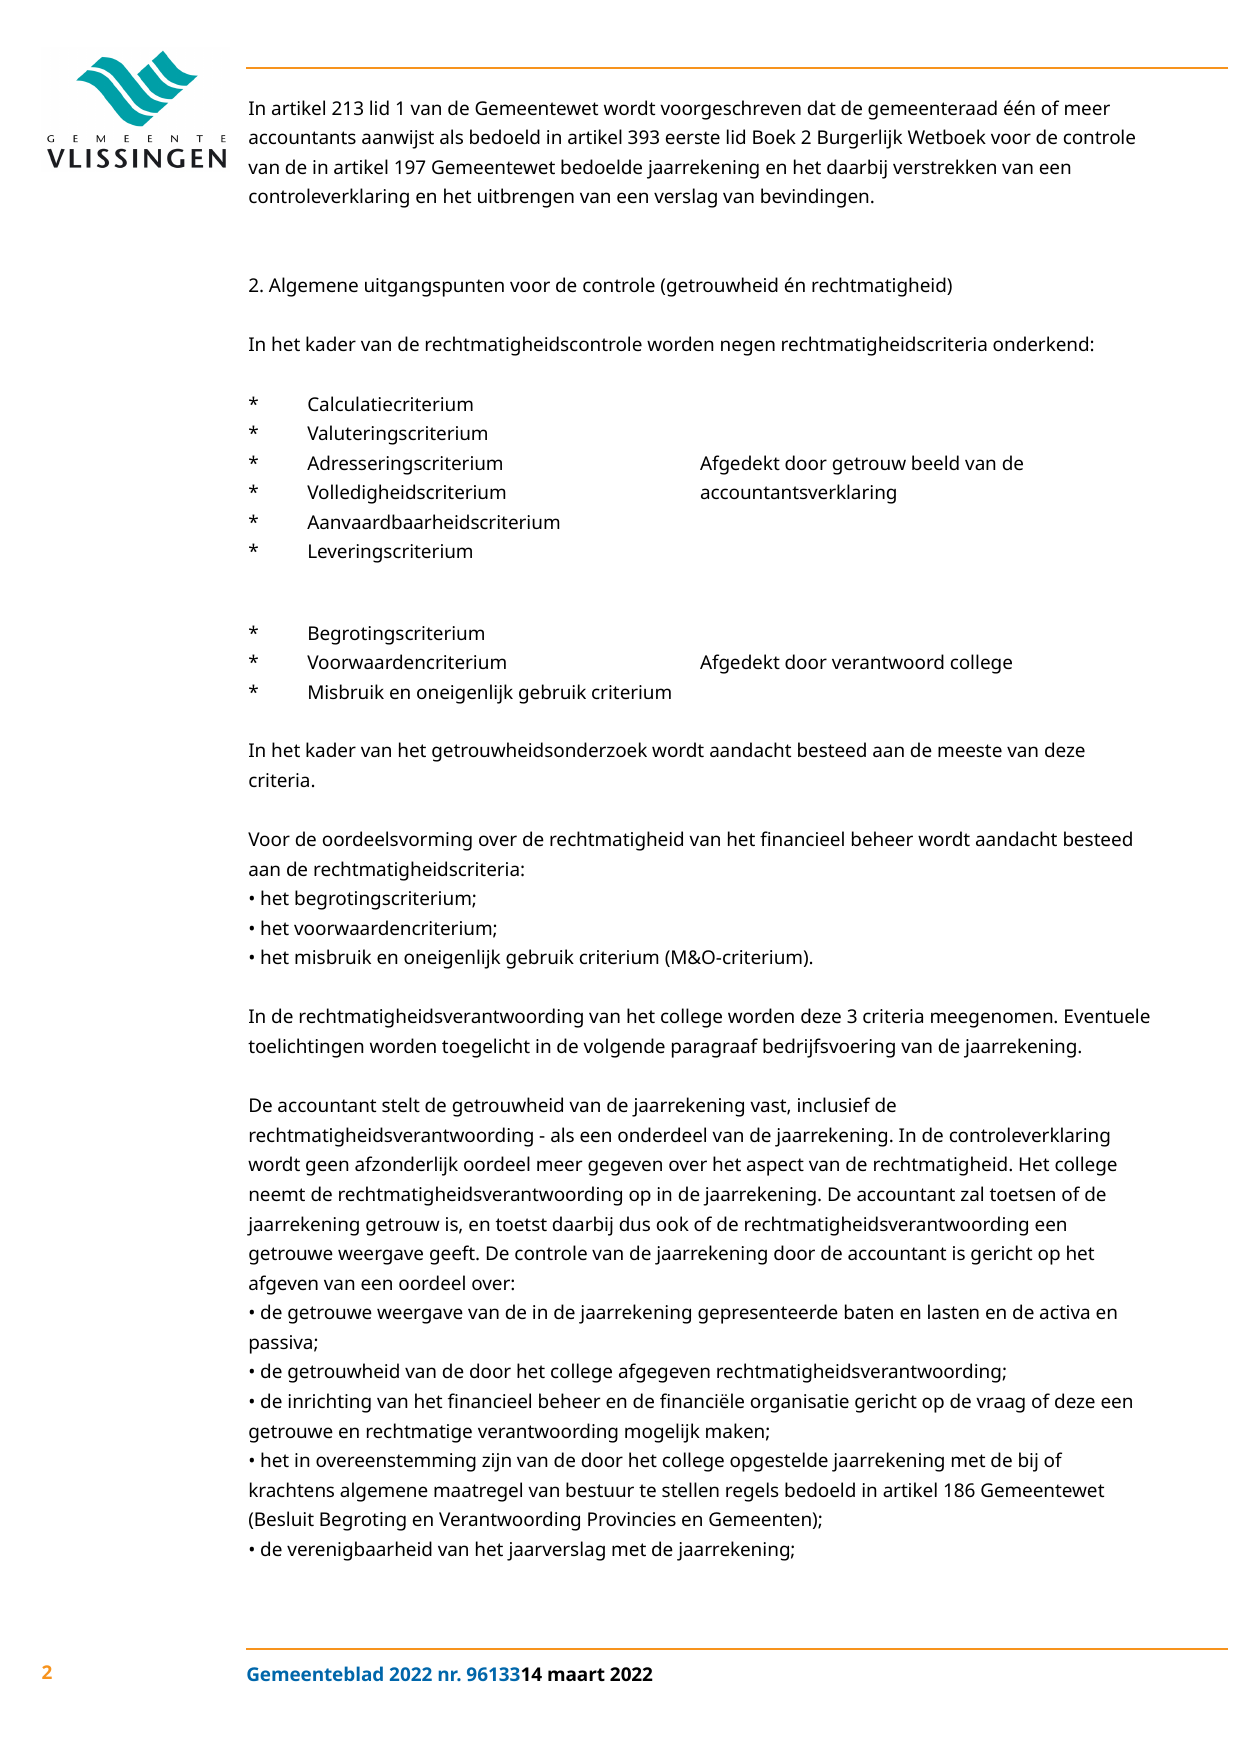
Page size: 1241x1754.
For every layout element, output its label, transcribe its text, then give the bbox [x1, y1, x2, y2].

text In het kader van het getrouwheidsonderzoek wordt aandacht besteed aan de meeste van deze criteria. [248, 737, 1152, 793]
table_cell [248, 594, 700, 620]
text • de verenigbaarheid van het jaarverslag met de jaarrekening; [248, 1536, 1152, 1562]
text • het misbruik en oneigenlijk gebruik criterium (M&O-criterium). [248, 944, 1152, 970]
text Voor de oordeelsvorming over de rechtmatigheid van het financieel beheer wordt aandacht besteed aan de rechtmatigheidscriteria: [248, 826, 1152, 881]
text • het in overeenstemming zijn van de door het college opgestelde jaarrekening met de bij of krachtens algemene maatregel van bestuur te stellen regels bedoeld in artikel 186 Gemeentewet (Besluit Begroting en Verantwoording Provincies en Gemeenten); [248, 1447, 1152, 1532]
table_cell [700, 594, 1152, 620]
text In het kader van de rechtmatigheidscontrole worden negen rechtmatigheidscriteria onderkend: [248, 331, 1152, 357]
table_cell Begrotingscriterium Voorwaardencriterium Misbruik en oneigenlijk gebruik criterium [248, 620, 700, 704]
text • het voorwaardencriterium; [248, 915, 1152, 941]
text In de rechtmatigheidsverantwoording van het college worden deze 3 criteria meegenomen. Eventuele toelichtingen worden toegelicht in de volgende paragraaf bedrijfsvoering van de jaarrekening. [248, 1004, 1152, 1059]
table_cell Afgedekt door verantwoord college [700, 620, 1152, 704]
text De accountant stelt de getrouwheid van de jaarrekening vast, inclusief de rechtmatigheidsverantwoording - als een onderdeel van de jaarrekening. In de controleverklaring wordt geen afzonderlijk oordeel meer gegeven over het aspect van de rechtmatigheid. Het college neemt de rechtmatigheidsverantwoording op in de jaarrekening. De accountant zal toetsen of de jaarrekening getrouw is, en toetst daarbij dus ook of de rechtmatigheidsverantwoording een getrouwe weergave geeft. De controle van de jaarrekening door de accountant is gericht op het afgeven van een oordeel over: [248, 1092, 1152, 1296]
text • de inrichting van het financieel beheer en de financiële organisatie gericht op de vraag of deze een getrouwe en rechtmatige verantwoording mogelijk maken; [248, 1388, 1152, 1443]
text • de getrouwe weergave van de in de jaarrekening gepresenteerde baten en lasten en de activa en passiva; [248, 1299, 1152, 1355]
picture [41, 47, 231, 172]
text • de getrouwheid van de door het college afgegeven rechtmatigheidsverantwoording; [248, 1359, 1152, 1384]
text In artikel 213 lid 1 van de Gemeentewet wordt voorgeschreven dat de gemeenteraad één of meer accountants aanwijst als bedoeld in artikel 393 eerste lid Boek 2 Burgerlijk Wetboek voor de controle van de in artikel 197 Gemeentewet bedoelde jaarrekening en het daarbij verstrekken van een controleverklaring en het uitbrengen van een verslag van bevindingen. [248, 95, 1152, 209]
table_header Calculatiecriterium Valuteringscriterium Adresseringscriterium Volledigheidscriterium Aanvaardbaarheidscriterium Leveringscriterium [248, 391, 700, 594]
text • het begrotingscriterium; [248, 885, 1152, 911]
table_header Afgedekt door getrouw beeld van de accountantsverklaring [700, 391, 1152, 594]
text 2. Algemene uitgangspunten voor de controle (getrouwheid én rechtmatigheid) [248, 272, 1152, 298]
